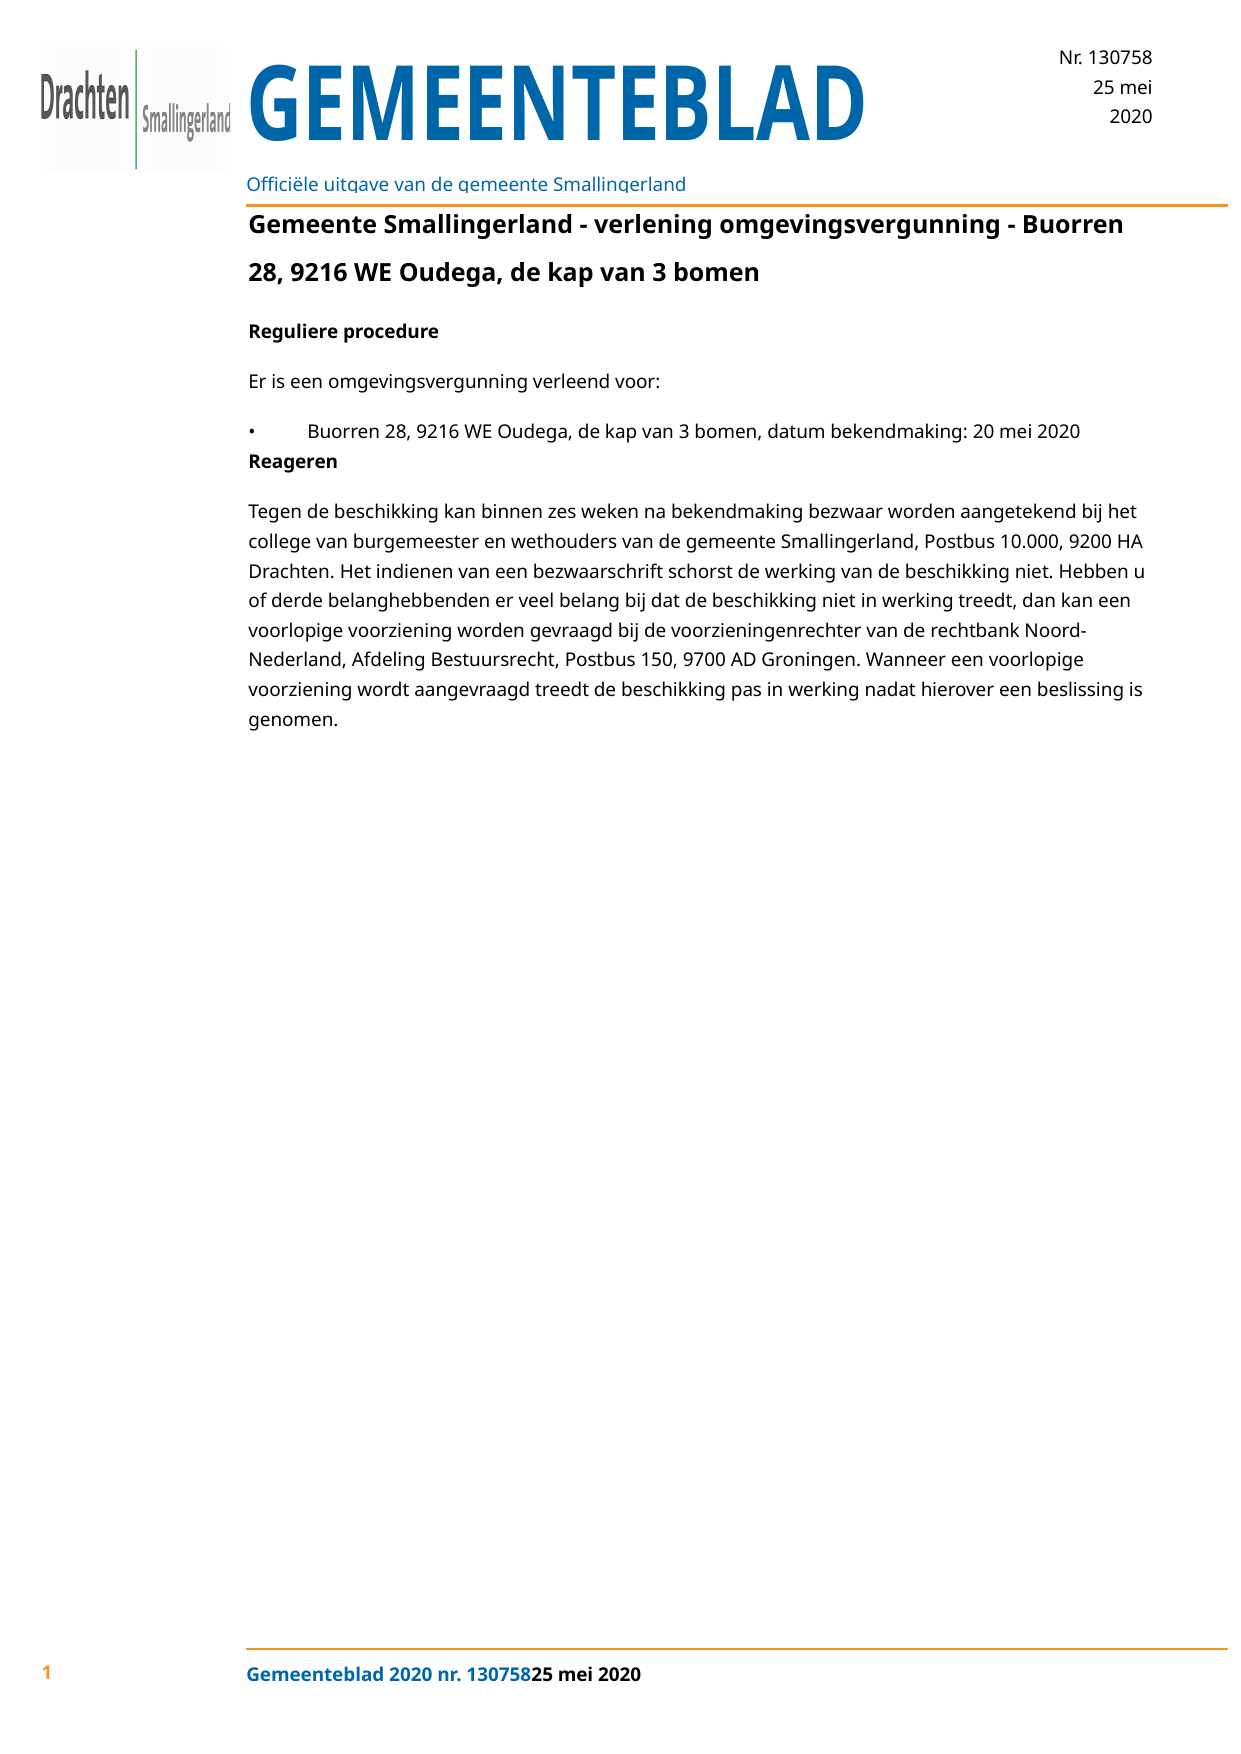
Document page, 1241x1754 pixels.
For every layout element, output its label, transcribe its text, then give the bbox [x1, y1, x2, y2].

picture [41, 47, 231, 172]
text Tegen de beschikking kan binnen zes weken na bekendmaking bezwaar worden aangetekend bij het college van burgemeester en wethouders van de gemeente Smallingerland, Postbus 10.000, 9200 HA Drachten. Het indienen van een bezwaarschrift schorst de werking van de beschikking niet. Hebben u of derde belanghebbenden er veel belang bij dat de beschikking niet in werking treedt, dan kan een voorlopige voorziening worden gevraagd bij de voorzieningenrechter van de rechtbank Noord-Nederland, Afdeling Bestuursrecht, Postbus 150, 9700 AD Groningen. Wanneer een voorlopige voorziening wordt aangevraagd treedt de beschikking pas in werking nadat hierover een beslissing is genomen. [248, 499, 1152, 732]
text Er is een omgevingsvergunning verleend voor: [248, 368, 1152, 394]
list Buorren 28, 9216 WE Oudega, de kap van 3 bomen, datum bekendmaking: 20 mei 2020 [248, 419, 1152, 444]
text Reguliere procedure [248, 318, 1152, 344]
text Gemeente Smallingerland - verlening omgevingsvergunning - Buorren 28, 9216 WE Oudega, de kap van 3 bomen [248, 207, 1152, 288]
text Reageren [248, 448, 1152, 474]
